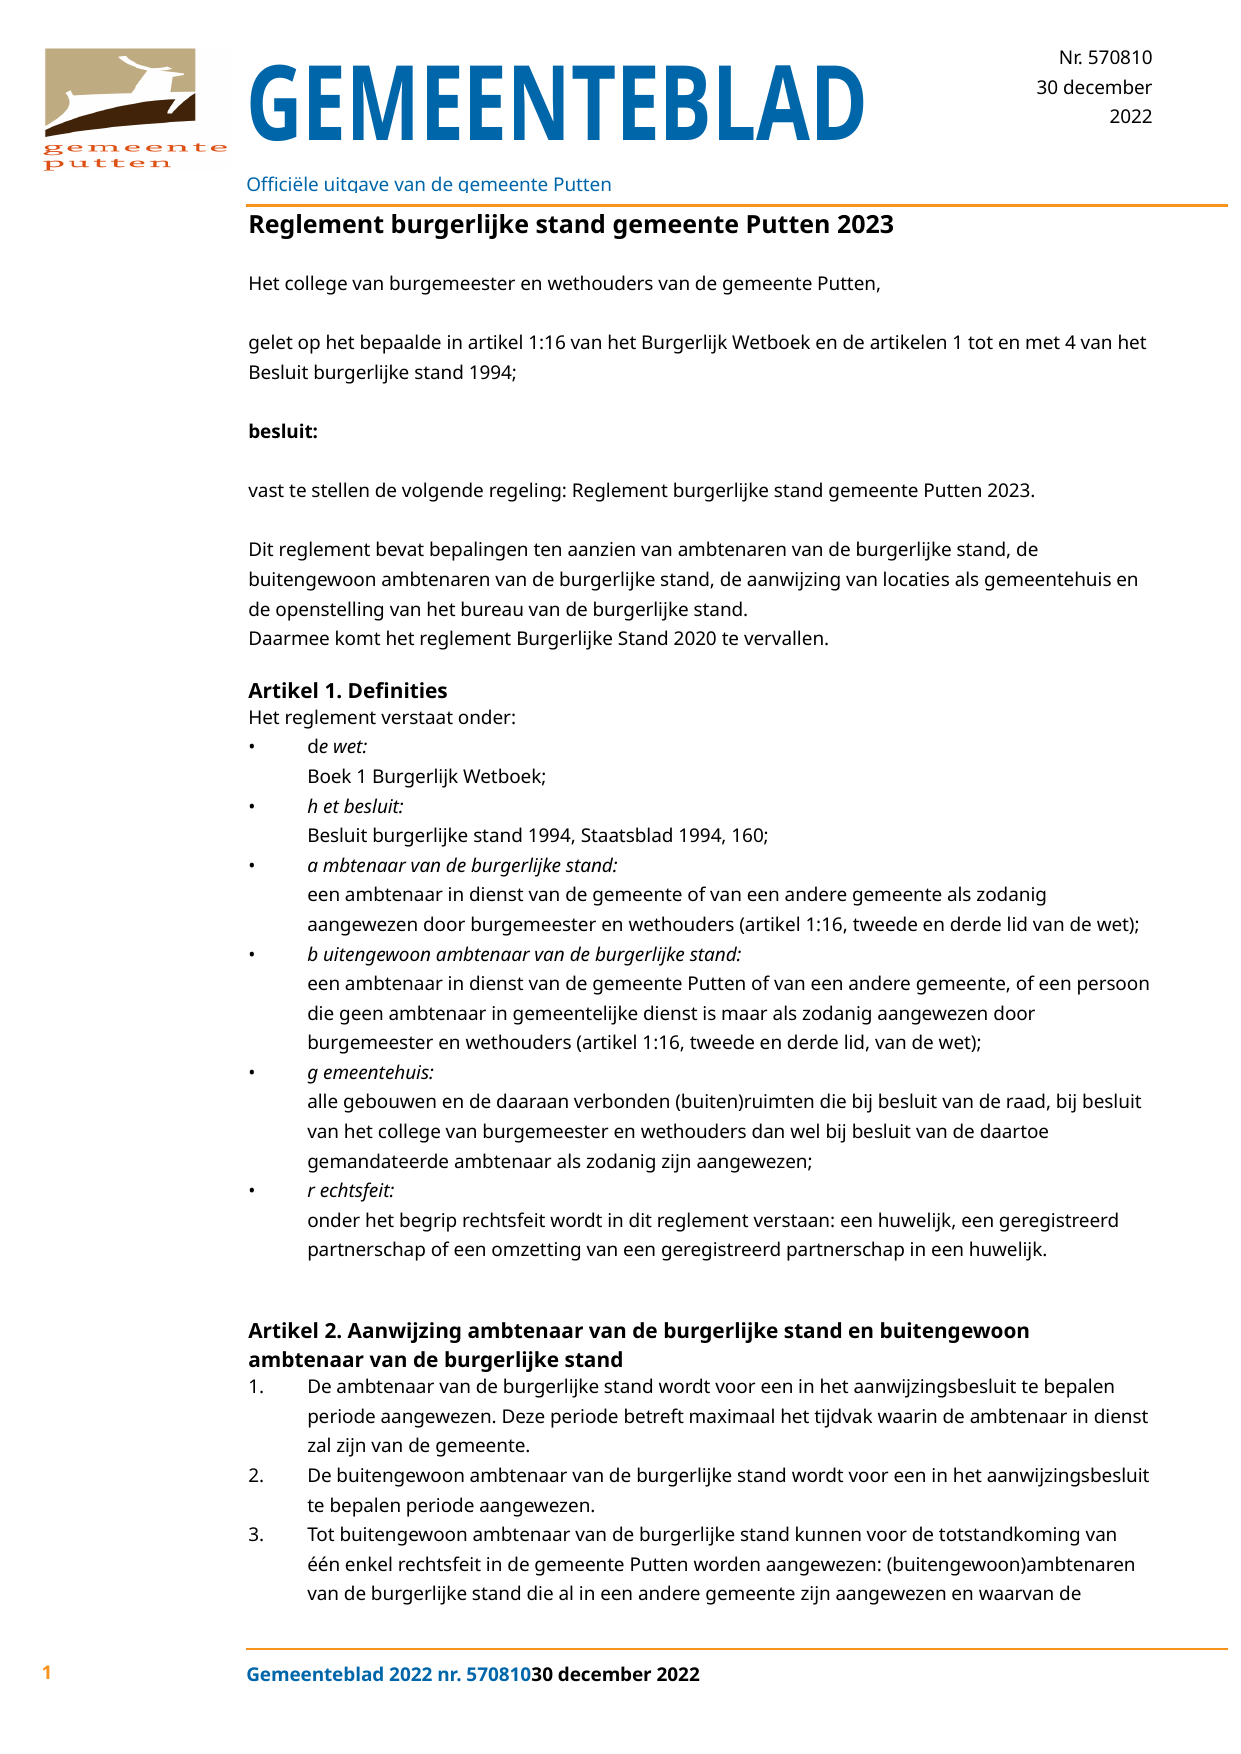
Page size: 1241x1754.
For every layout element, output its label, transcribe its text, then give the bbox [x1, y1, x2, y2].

text Het reglement verstaat onder: [248, 704, 1152, 730]
text vast te stellen de volgende regeling: Reglement burgerlijke stand gemeente Putten 2023. [248, 477, 1152, 503]
text Dit reglement bevat bepalingen ten aanzien van ambtenaren van de burgerlijke stand, de buitengewoon ambtenaren van de burgerlijke stand, de aanwijzing van locaties als gemeentehuis en de openstelling van het bureau van de burgerlijke stand. [248, 537, 1152, 621]
text Het college van burgemeester en wethouders van de gemeente Putten, [248, 270, 1152, 296]
text Artikel 2. Aanwijzing ambtenaar van de burgerlijke stand en buitengewoon ambtenaar van de burgerlijke stand [248, 1317, 1152, 1373]
text besluit: [248, 418, 1152, 444]
list g emeentehuis: [248, 1059, 1152, 1085]
text Reglement burgerlijke stand gemeente Putten 2023 [248, 207, 1152, 241]
list onder het begrip rechtsfeit wordt in dit reglement verstaan: een huwelijk, een geregistreerd partnerschap of een omzetting van een geregistreerd partnerschap in een huwelijk. [248, 1207, 1152, 1262]
text Artikel 1. Definities [248, 676, 1152, 704]
list Besluit burgerlijke stand 1994, Staatsblad 1994, 160; [248, 822, 1152, 848]
list b uitengewoon ambtenaar van de burgerlijke stand: [248, 941, 1152, 967]
picture [41, 47, 231, 172]
list de wet: [248, 734, 1152, 759]
list alle gebouwen en de daaraan verbonden (buiten)ruimten die bij besluit van de raad, bij besluit van het college van burgemeester en wethouders dan wel bij besluit van de daartoe gemandateerde ambtenaar als zodanig zijn aangewezen; [248, 1089, 1152, 1174]
list Tot buitengewoon ambtenaar van de burgerlijke stand kunnen voor de totstandkoming van één enkel rechtsfeit in de gemeente Putten worden aangewezen: (buitengewoon)ambtenaren van de burgerlijke stand die al in een andere gemeente zijn aangewezen en waarvan de [248, 1521, 1152, 1606]
list a mbtenaar van de burgerlijke stand: [248, 852, 1152, 878]
list h et besluit: [248, 793, 1152, 819]
list r echtsfeit: [248, 1177, 1152, 1203]
text gelet op het bepaalde in artikel 1:16 van het Burgerlijk Wetboek en de artikelen 1 tot en met 4 van het Besluit burgerlijke stand 1994; [248, 329, 1152, 385]
list Boek 1 Burgerlijk Wetboek; [248, 763, 1152, 789]
list De buitengewoon ambtenaar van de burgerlijke stand wordt voor een in het aanwijzingsbesluit te bepalen periode aangewezen. [248, 1462, 1152, 1518]
list een ambtenaar in dienst van de gemeente of van een andere gemeente als zodanig aangewezen door burgemeester en wethouders (artikel 1:16, tweede en derde lid van de wet); [248, 882, 1152, 937]
text Daarmee komt het reglement Burgerlijke Stand 2020 te vervallen. [248, 625, 1152, 651]
list De ambtenaar van de burgerlijke stand wordt voor een in het aanwijzingsbesluit te bepalen periode aangewezen. Deze periode betreft maximaal het tijdvak waarin de ambtenaar in dienst zal zijn van de gemeente. [248, 1373, 1152, 1458]
list een ambtenaar in dienst van de gemeente Putten of van een andere gemeente, of een persoon die geen ambtenaar in gemeentelijke dienst is maar als zodanig aangewezen door burgemeester en wethouders (artikel 1:16, tweede en derde lid, van de wet); [248, 970, 1152, 1055]
